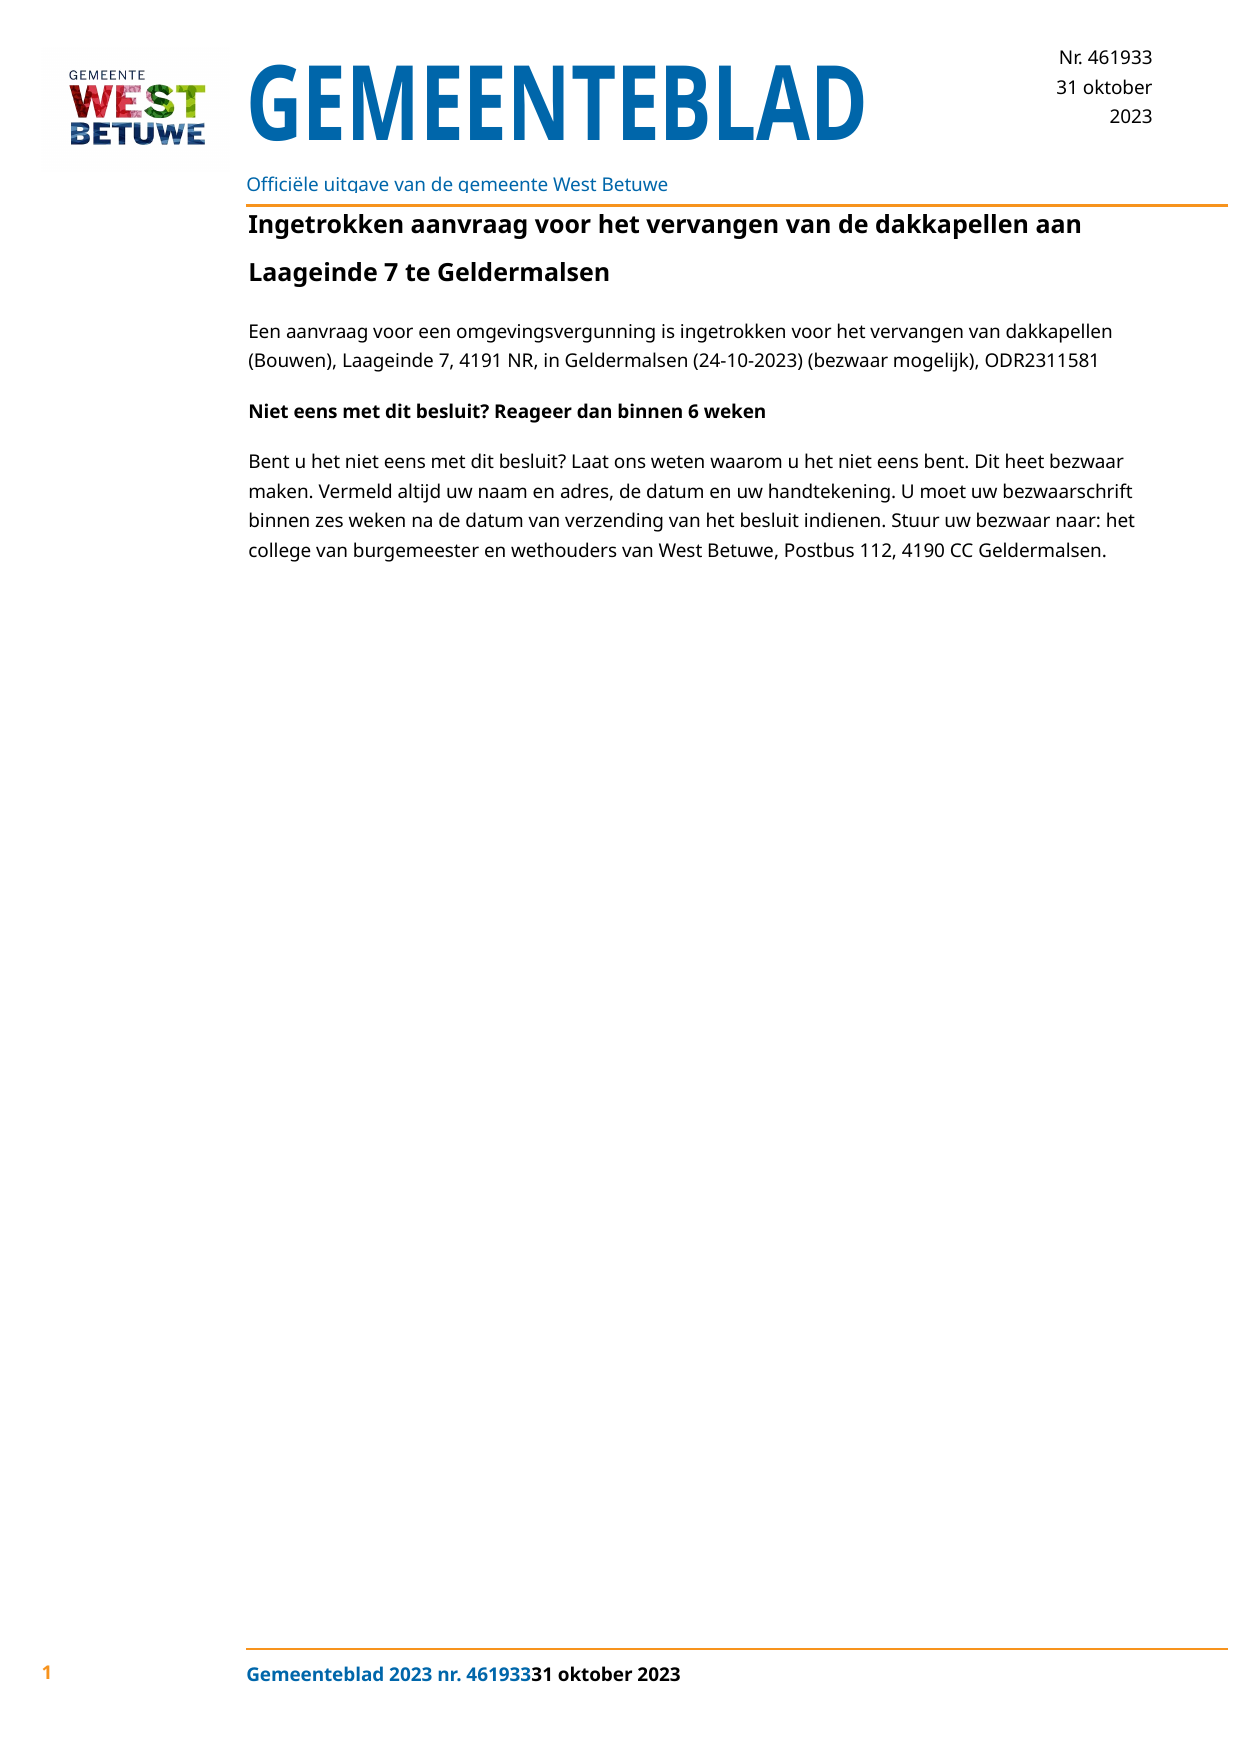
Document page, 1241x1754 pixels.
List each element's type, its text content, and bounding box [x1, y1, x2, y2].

text Ingetrokken aanvraag voor het vervangen van de dakkapellen aan Laageinde 7 te Geldermalsen [248, 207, 1152, 288]
text Niet eens met dit besluit? Reageer dan binnen 6 weken [248, 398, 1152, 424]
text Een aanvraag voor een omgevingsvergunning is ingetrokken voor het vervangen van dakkapellen (Bouwen), Laageinde 7, 4191 NR, in Geldermalsen (24-10-2023) (bezwaar mogelijk), ODR2311581 [248, 318, 1152, 373]
picture [41, 47, 231, 172]
text Bent u het niet eens met dit besluit? Laat ons weten waarom u het niet eens bent. Dit heet bezwaar maken. Vermeld altijd uw naam en adres, de datum en uw handtekening. U moet uw bezwaarschrift binnen zes weken na de datum van verzending van het besluit indienen. Stuur uw bezwaar naar: het college van burgemeester en wethouders van West Betuwe, Postbus 112, 4190 CC Geldermalsen. [248, 448, 1152, 563]
